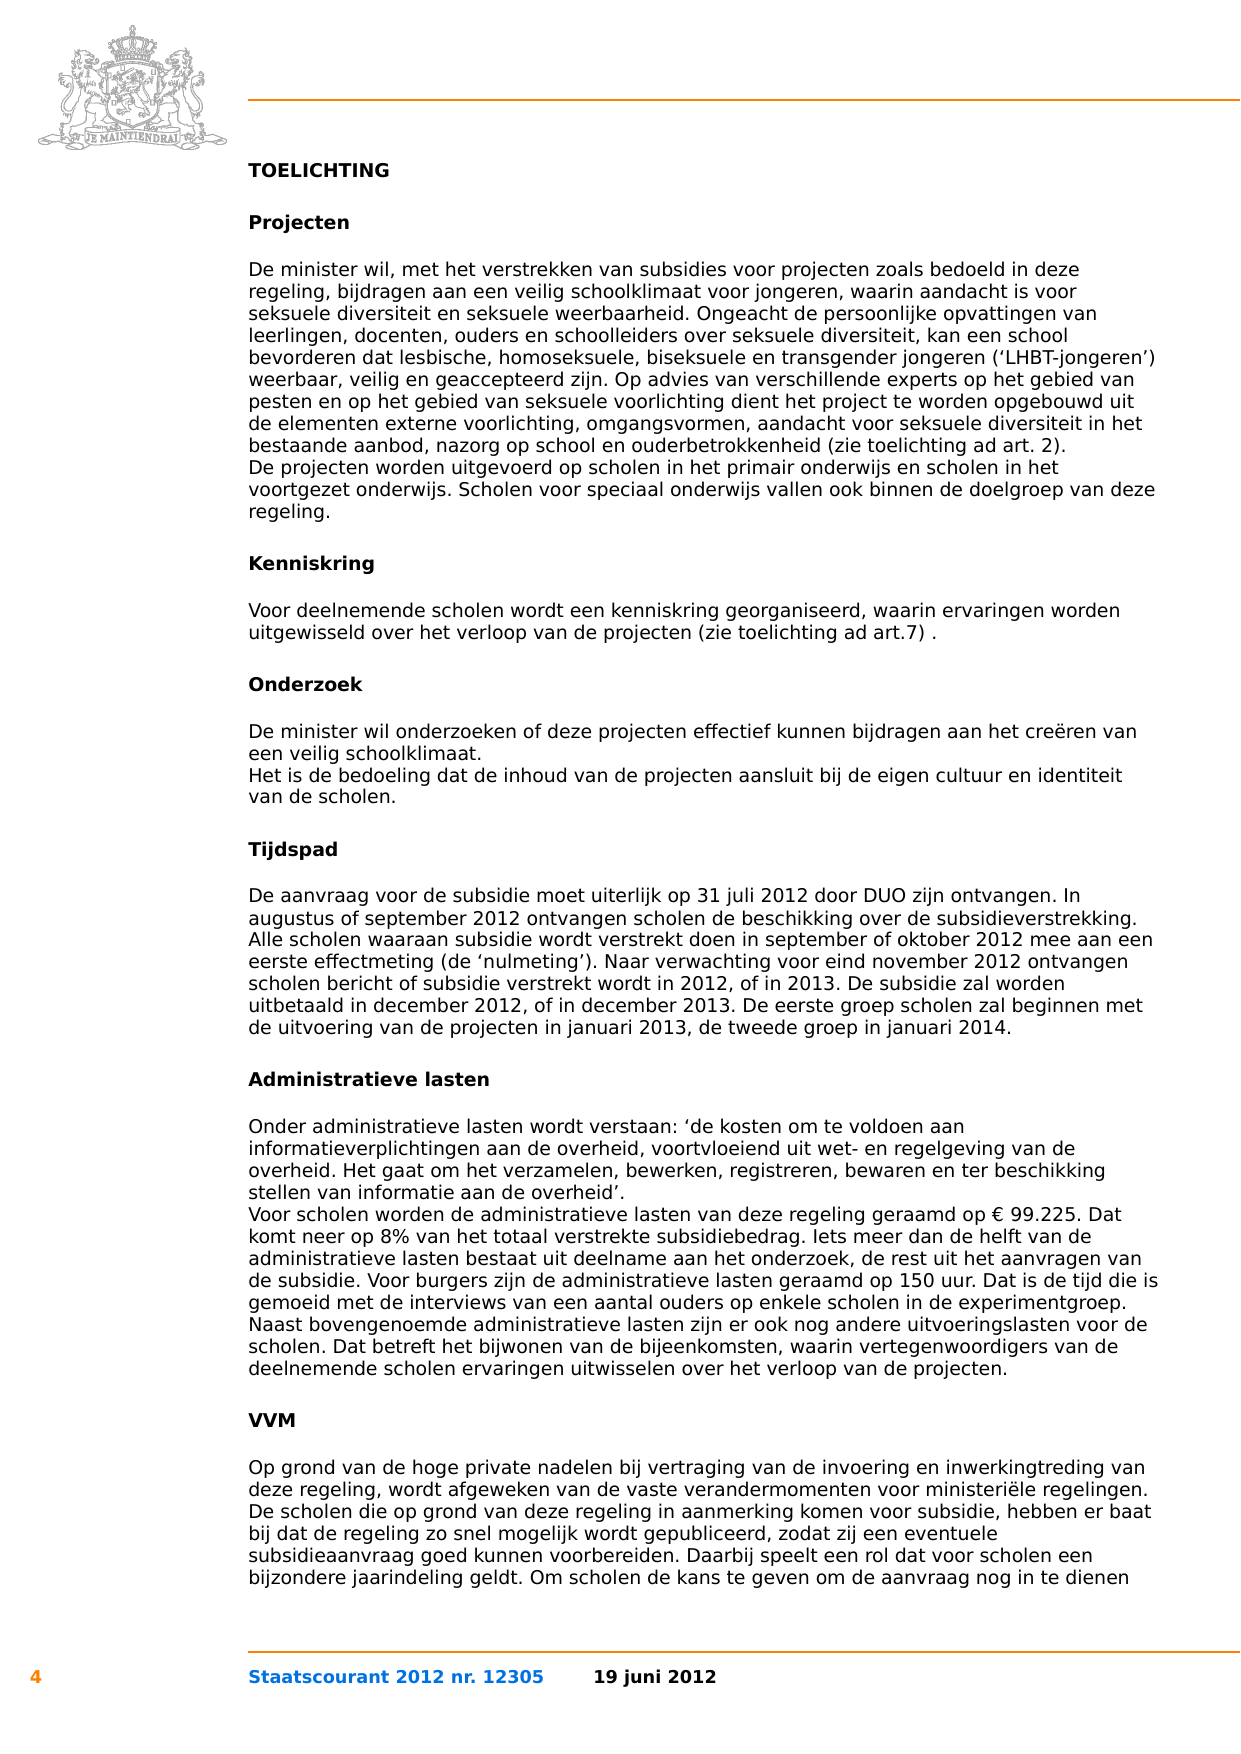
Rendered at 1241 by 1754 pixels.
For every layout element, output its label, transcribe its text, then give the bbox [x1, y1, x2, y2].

text Voor deelnemende scholen wordt een kenniskring georganiseerd, waarin ervaringen worden uitgewisseld over het verloop van de projecten (zie toelichting ad art.7) . [248, 599, 1163, 643]
subtitle TOELICHTING [248, 160, 1163, 182]
text De projecten worden uitgevoerd op scholen in het primair onderwijs en scholen in het voortgezet onderwijs. Scholen voor speciaal onderwijs vallen ook binnen de doelgroep van deze regeling. [248, 457, 1163, 523]
subtitle VVM [248, 1410, 1163, 1432]
text Op grond van de hoge private nadelen bij vertraging van de invoering en inwerkingtreding van deze regeling, wordt afgeweken van de vaste verandermomenten voor ministeriële regelingen. [248, 1457, 1163, 1501]
text De aanvraag voor de subsidie moet uiterlijk op 31 juli 2012 door DUO zijn ontvangen. In augustus of september 2012 ontvangen scholen de beschikking over de subsidieverstrekking. Alle scholen waaraan subsidie wordt verstrekt doen in september of oktober 2012 mee aan een eerste effectmeting (de ‘nulmeting’). Naar verwachting voor eind november 2012 ontvangen scholen bericht of subsidie verstrekt wordt in 2012, of in 2013. De subsidie zal worden uitbetaald in december 2012, of in december 2013. De eerste groep scholen zal beginnen met de uitvoering van de projecten in januari 2013, de tweede groep in januari 2014. [248, 885, 1163, 1039]
subtitle Tijdspad [248, 838, 1163, 860]
text Onder administratieve lasten wordt verstaan: ‘de kosten om te voldoen aan informatieverplichtingen aan de overheid, voortvloeiend uit wet- en regelgeving van de overheid. Het gaat om het verzamelen, bewerken, registreren, bewaren en ter beschikking stellen van informatie aan de overheid’. [248, 1116, 1163, 1204]
subtitle Kenniskring [248, 553, 1163, 574]
picture [38, 25, 227, 150]
subtitle Onderzoek [248, 673, 1163, 696]
text Voor scholen worden de administratieve lasten van deze regeling geraamd op € 99.225. Dat komt neer op 8% van het totaal verstrekte subsidiebedrag. Iets meer dan de helft van de administratieve lasten bestaat uit deelname aan het onderzoek, de rest uit het aanvragen van de subsidie. Voor burgers zijn de administratieve lasten geraamd op 150 uur. Dat is de tijd die is gemoeid met de interviews van een aantal ouders op enkele scholen in de experimentgroep. [248, 1204, 1163, 1314]
text De minister wil, met het verstrekken van subsidies voor projecten zoals bedoeld in deze regeling, bijdragen aan een veilig schoolklimaat voor jongeren, waarin aandacht is voor seksuele diversiteit en seksuele weerbaarheid. Ongeacht de persoonlijke opvattingen van leerlingen, docenten, ouders en schoolleiders over seksuele diversiteit, kan een school bevorderen dat lesbische, homoseksuele, biseksuele en transgender jongeren (‘LHBT-jongeren’) weerbaar, veilig en geaccepteerd zijn. Op advies van verschillende experts op het gebied van pesten en op het gebied van seksuele voorlichting dient het project te worden opgebouwd uit de elementen externe voorlichting, omgangsvormen, aandacht voor seksuele diversiteit in het bestaande aanbod, nazorg op school en ouderbetrokkenheid (zie toelichting ad art. 2). [248, 259, 1163, 457]
text De scholen die op grond van deze regeling in aanmerking komen voor subsidie, hebben er baat bij dat de regeling zo snel mogelijk wordt gepubliceerd, zodat zij een eventuele subsidieaanvraag goed kunnen voorbereiden. Daarbij speelt een rol dat voor scholen een bijzondere jaarindeling geldt. Om scholen de kans te geven om de aanvraag nog in te dienen [248, 1501, 1163, 1589]
subtitle Projecten [248, 212, 1163, 234]
text Naast bovengenoemde administratieve lasten zijn er ook nog andere uitvoeringslasten voor de scholen. Dat betreft het bijwonen van de bijeenkomsten, waarin vertegenwoordigers van de deelnemende scholen ervaringen uitwisselen over het verloop van de projecten. [248, 1314, 1163, 1380]
text De minister wil onderzoeken of deze projecten effectief kunnen bijdragen aan het creëren van een veilig schoolklimaat. [248, 721, 1163, 764]
subtitle Administratieve lasten [248, 1069, 1163, 1091]
text Het is de bedoeling dat de inhoud van de projecten aansluit bij de eigen cultuur en identiteit van de scholen. [248, 764, 1163, 808]
